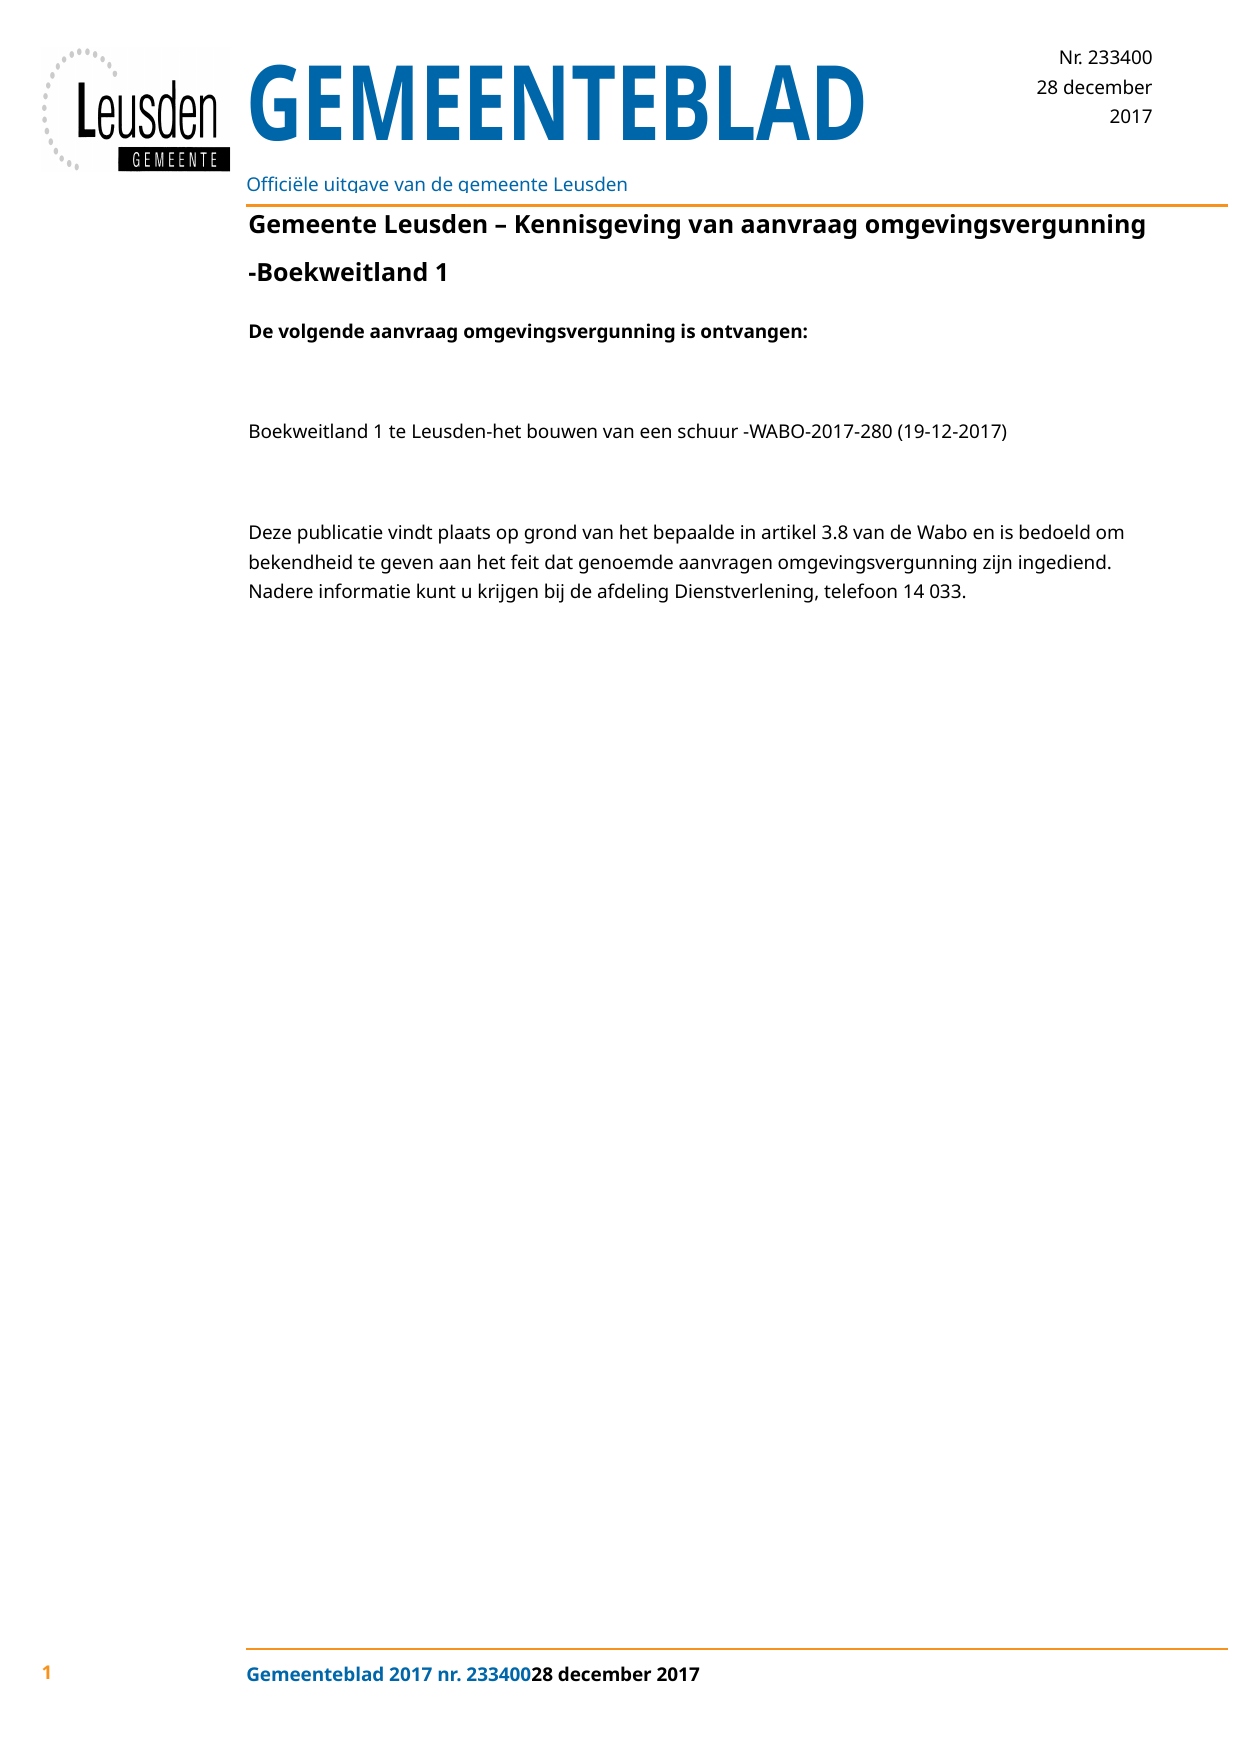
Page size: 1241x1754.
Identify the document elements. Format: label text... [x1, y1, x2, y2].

picture [41, 47, 231, 172]
text Gemeente Leusden – Kennisgeving van aanvraag omgevingsvergunning -Boekweitland 1 [248, 207, 1152, 288]
text De volgende aanvraag omgevingsvergunning is ontvangen: [248, 318, 1152, 344]
text Boekweitland 1 te Leusden-het bouwen van een schuur -WABO-2017-280 (19-12-2017) [248, 419, 1152, 444]
text Deze publicatie vindt plaats op grond van het bepaalde in artikel 3.8 van de Wabo en is bedoeld om bekendheid te geven aan het feit dat genoemde aanvragen omgevingsvergunning zijn ingediend. Nadere informatie kunt u krijgen bij de afdeling Dienstverlening, telefoon 14 033. [248, 519, 1152, 604]
